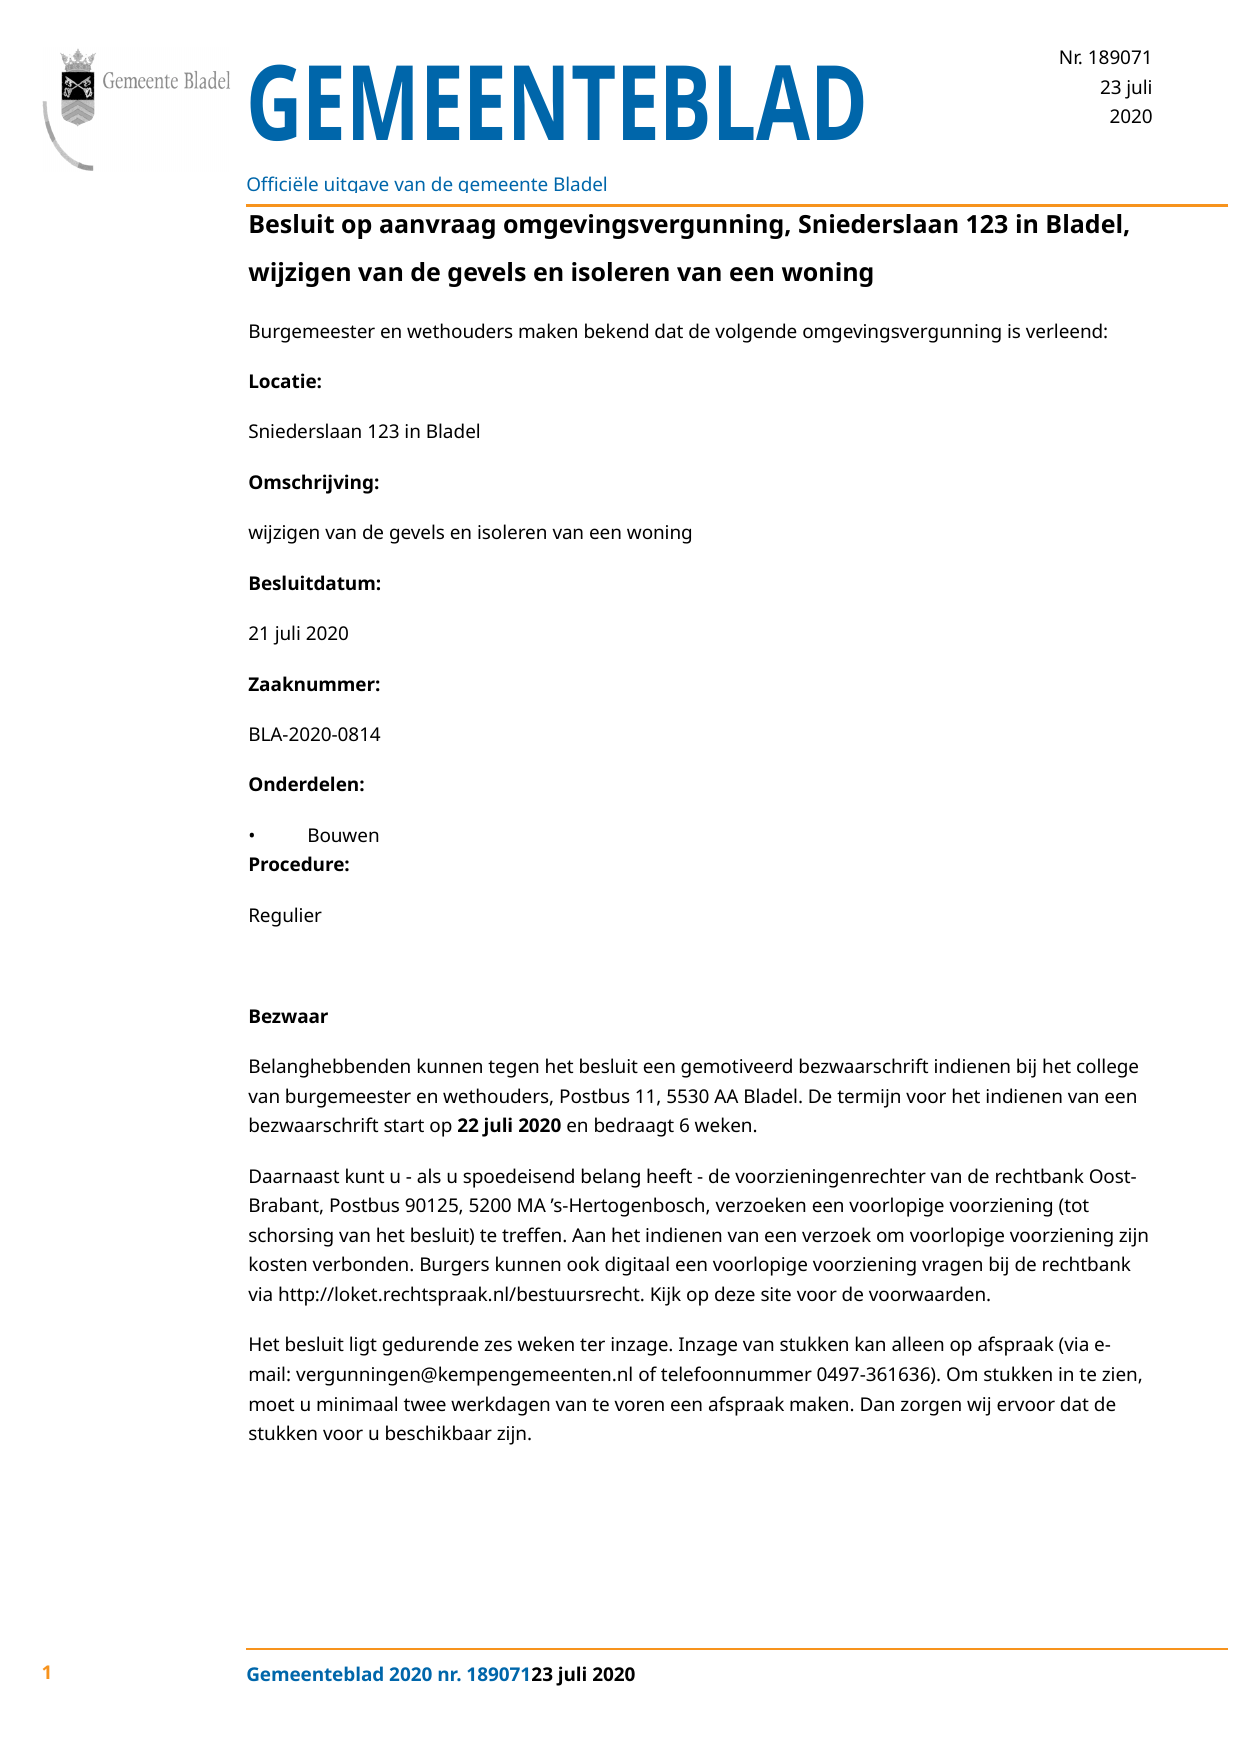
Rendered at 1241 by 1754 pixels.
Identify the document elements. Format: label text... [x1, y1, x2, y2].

text Omschrijving: [248, 469, 1152, 495]
text Sniederslaan 123 in Bladel [248, 419, 1152, 444]
text Locatie: [248, 368, 1152, 394]
text Daarnaast kunt u - als u spoedeisend belang heeft - de voorzieningenrechter van de rechtbank Oost-Brabant, Postbus 90125, 5200 MA ’s-Hertogenbosch, verzoeken een voorlopige voorziening (tot schorsing van het besluit) te treffen. Aan het indienen van een verzoek om voorlopige voorziening zijn kosten verbonden. Burgers kunnen ook digitaal een voorlopige voorziening vragen bij de rechtbank via http://loket.rechtspraak.nl/bestuursrecht. Kijk op deze site voor de voorwaarden. [248, 1163, 1152, 1307]
picture [41, 47, 231, 172]
text Besluit op aanvraag omgevingsvergunning, Sniederslaan 123 in Bladel, wijzigen van de gevels en isoleren van een woning [248, 207, 1152, 288]
text Zaaknummer: [248, 671, 1152, 697]
text Besluitdatum: [248, 570, 1152, 596]
text Het besluit ligt gedurende zes weken ter inzage. Inzage van stukken kan alleen op afspraak (via e-mail: vergunningen@kempengemeenten.nl of telefoonnummer 0497-361636). Om stukken in te zien, moet u minimaal twee werkdagen van te voren een afspraak maken. Dan zorgen wij ervoor dat de stukken voor u beschikbaar zijn. [248, 1332, 1152, 1446]
text BLA-2020-0814 [248, 721, 1152, 747]
text Procedure: [248, 852, 1152, 877]
text Burgemeester en wethouders maken bekend dat de volgende omgevingsvergunning is verleend: [248, 318, 1152, 344]
text wijzigen van de gevels en isoleren van een woning [248, 519, 1152, 545]
text Onderdelen: [248, 772, 1152, 797]
text 21 juli 2020 [248, 620, 1152, 646]
text Regulier [248, 902, 1152, 928]
text Belanghebbenden kunnen tegen het besluit een gemotiveerd bezwaarschrift indienen bij het college van burgemeester en wethouders, Postbus 11, 5530 AA Bladel. De termijn voor het indienen van een bezwaarschrift start op 22 juli 2020 en bedraagt 6 weken. [248, 1053, 1152, 1138]
text Bezwaar [248, 1003, 1152, 1029]
list Bouwen [248, 822, 1152, 848]
